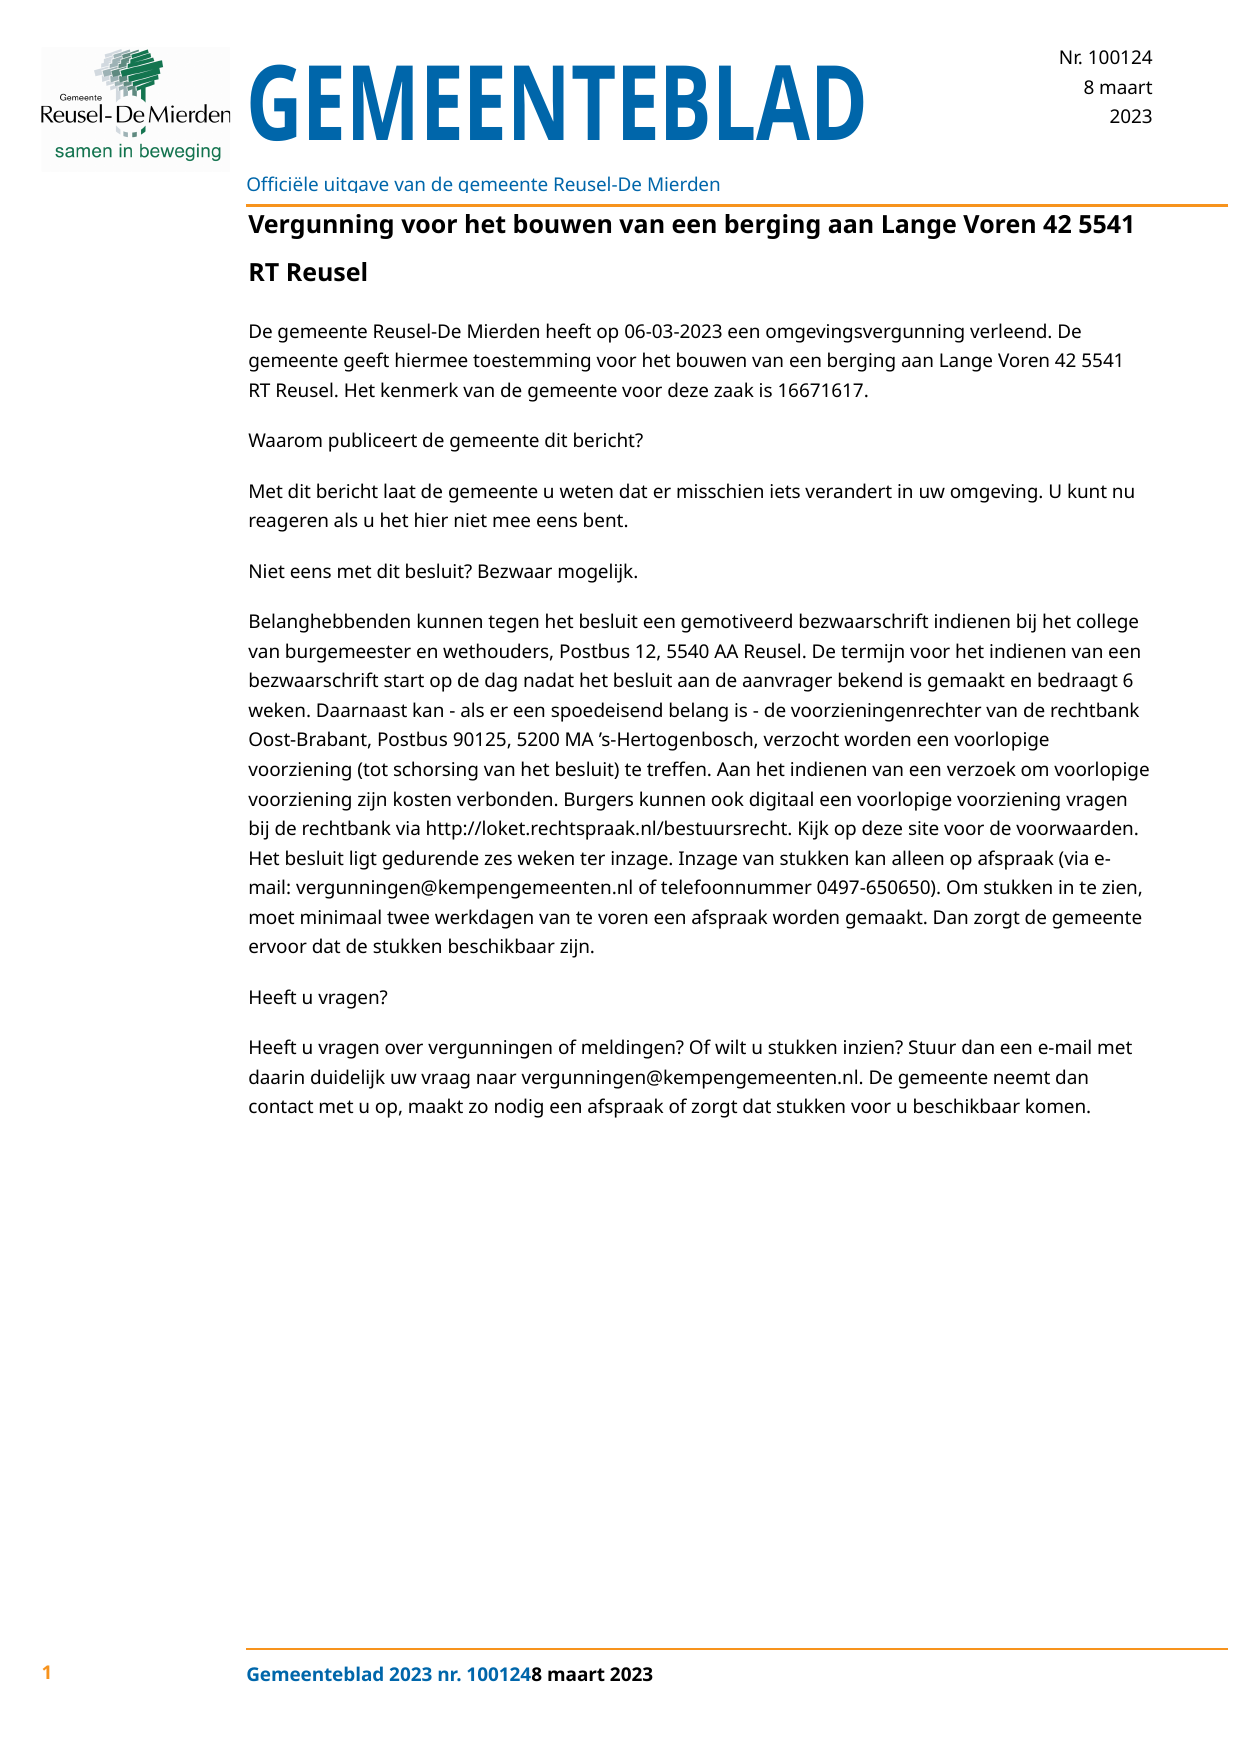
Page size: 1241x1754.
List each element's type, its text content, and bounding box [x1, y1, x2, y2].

picture [41, 47, 231, 172]
text Heeft u vragen over vergunningen of meldingen? Of wilt u stukken inzien? Stuur dan een e-mail met daarin duidelijk uw vraag naar vergunningen@kempengemeenten.nl. De gemeente neemt dan contact met u op, maakt zo nodig een afspraak of zorgt dat stukken voor u beschikbaar komen. [248, 1034, 1152, 1119]
text Niet eens met dit besluit? Bezwaar mogelijk. [248, 558, 1152, 584]
text Vergunning voor het bouwen van een berging aan Lange Voren 42 5541 RT Reusel [248, 207, 1152, 288]
text De gemeente Reusel-De Mierden heeft op 06-03-2023 een omgevingsvergunning verleend. De gemeente geeft hiermee toestemming voor het bouwen van een berging aan Lange Voren 42 5541 RT Reusel. Het kenmerk van de gemeente voor deze zaak is 16671617. [248, 318, 1152, 403]
text Met dit bericht laat de gemeente u weten dat er misschien iets verandert in uw omgeving. U kunt nu reageren als u het hier niet mee eens bent. [248, 478, 1152, 533]
text Waarom publiceert de gemeente dit bericht? [248, 427, 1152, 453]
text Belanghebbenden kunnen tegen het besluit een gemotiveerd bezwaarschrift indienen bij het college van burgemeester en wethouders, Postbus 12, 5540 AA Reusel. De termijn voor het indienen van een bezwaarschrift start op de dag nadat het besluit aan de aanvrager bekend is gemaakt en bedraagt 6 weken. Daarnaast kan - als er een spoedeisend belang is - de voorzieningenrechter van de rechtbank Oost-Brabant, Postbus 90125, 5200 MA ’s-Hertogenbosch, verzocht worden een voorlopige voorziening (tot schorsing van het besluit) te treffen. Aan het indienen van een verzoek om voorlopige voorziening zijn kosten verbonden. Burgers kunnen ook digitaal een voorlopige voorziening vragen bij de rechtbank via http://loket.rechtspraak.nl/bestuursrecht. Kijk op deze site voor de voorwaarden. Het besluit ligt gedurende zes weken ter inzage. Inzage van stukken kan alleen op afspraak (via e-mail: vergunningen@kempengemeenten.nl of telefoonnummer 0497-650650). Om stukken in te zien, moet minimaal twee werkdagen van te voren een afspraak worden gemaakt. Dan zorgt de gemeente ervoor dat de stukken beschikbaar zijn. [248, 608, 1152, 959]
text Heeft u vragen? [248, 984, 1152, 1010]
